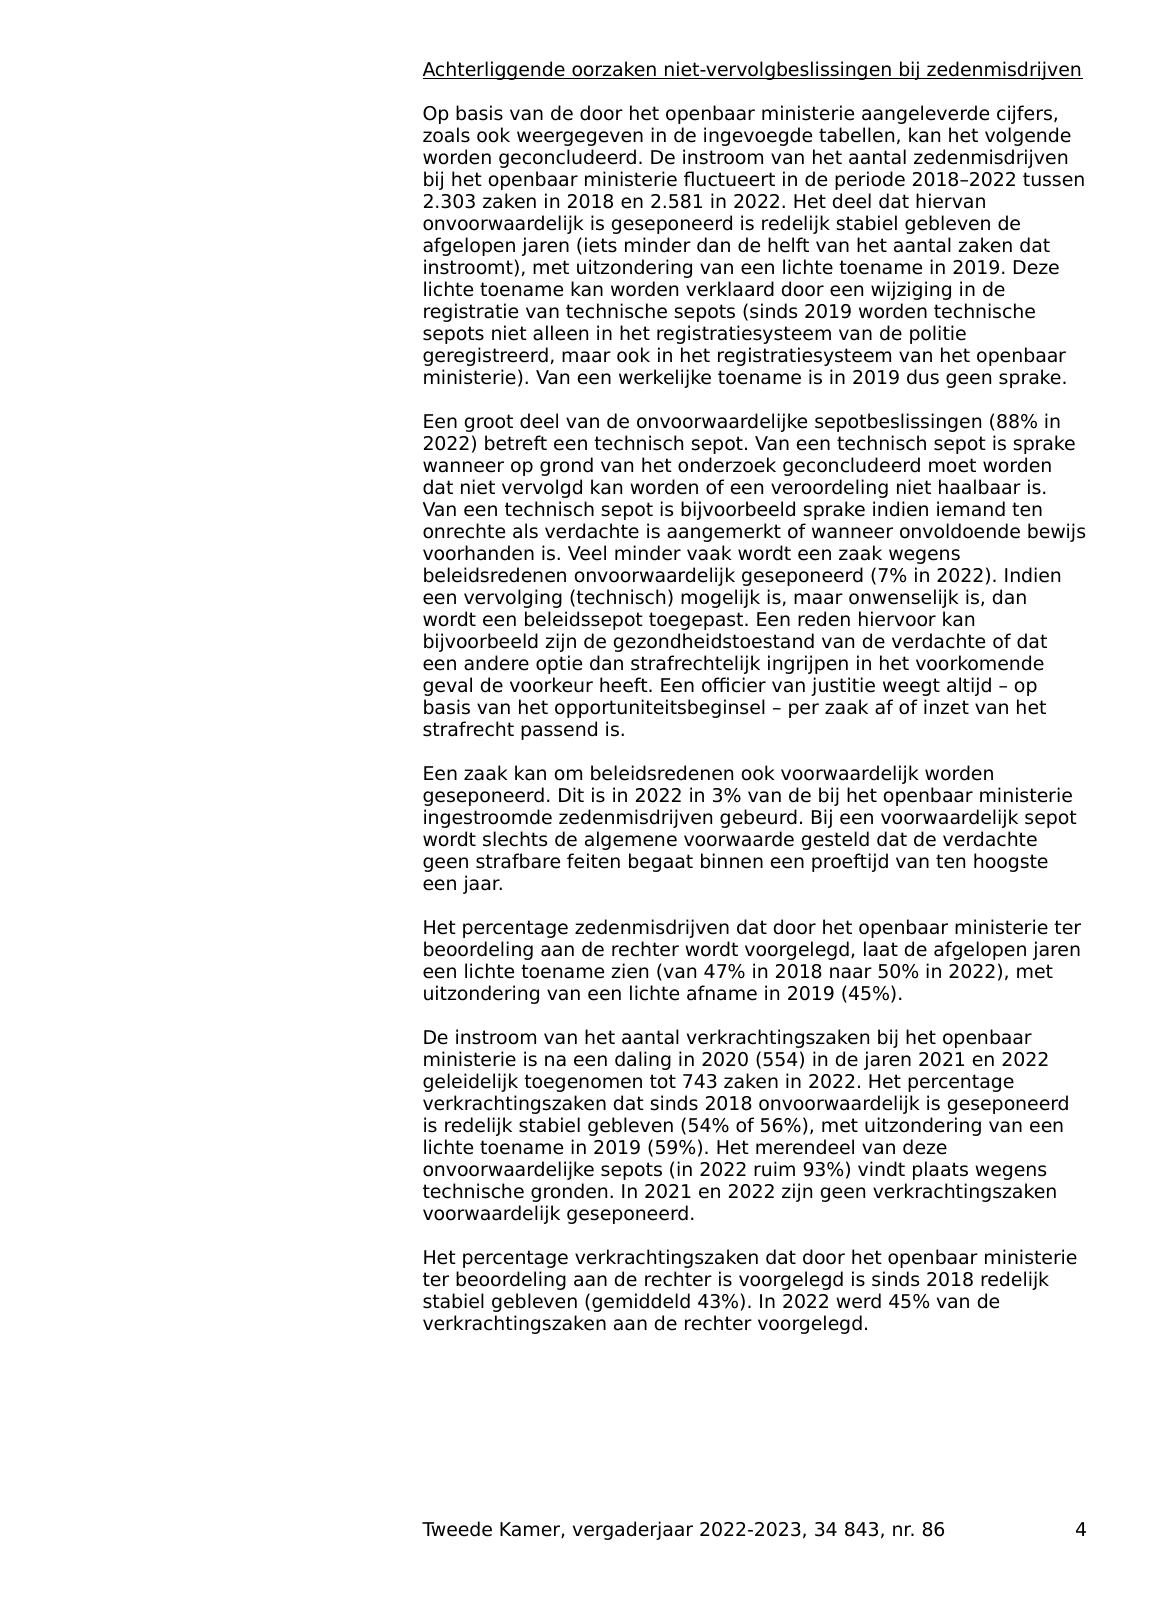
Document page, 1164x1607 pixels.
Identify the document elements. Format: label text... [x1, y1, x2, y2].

text Op basis van de door het openbaar ministerie aangeleverde cijfers, zoals ook weergegeven in de ingevoegde tabellen, kan het volgende worden geconcludeerd. De instroom van het aantal zedenmisdrijven bij het openbaar ministerie fluctueert in de periode 2018–2022 tussen 2.303 zaken in 2018 en 2.581 in 2022. Het deel dat hiervan onvoorwaardelijk is geseponeerd is redelijk stabiel gebleven de afgelopen jaren (iets minder dan de helft van het aantal zaken dat instroomt), met uitzondering van een lichte toename in 2019. Deze lichte toename kan worden verklaard door een wijziging in de registratie van technische sepots (sinds 2019 worden technische sepots niet alleen in het registratiesysteem van de politie geregistreerd, maar ook in het registratiesysteem van het openbaar ministerie). Van een werkelijke toename is in 2019 dus geen sprake. [422, 103, 1087, 389]
text Het percentage verkrachtingszaken dat door het openbaar ministerie ter beoordeling aan de rechter is voorgelegd is sinds 2018 redelijk stabiel gebleven (gemiddeld 43%). In 2022 werd 45% van de verkrachtingszaken aan de rechter voorgelegd. [422, 1247, 1087, 1335]
text De instroom van het aantal verkrachtingszaken bij het openbaar ministerie is na een daling in 2020 (554) in de jaren 2021 en 2022 geleidelijk toegenomen tot 743 zaken in 2022. Het percentage verkrachtingszaken dat sinds 2018 onvoorwaardelijk is geseponeerd is redelijk stabiel gebleven (54% of 56%), met uitzondering van een lichte toename in 2019 (59%). Het merendeel van deze onvoorwaardelijke sepots (in 2022 ruim 93%) vindt plaats wegens technische gronden. In 2021 en 2022 zijn geen verkrachtingszaken voorwaardelijk geseponeerd. [422, 1027, 1087, 1225]
text Een zaak kan om beleidsredenen ook voorwaardelijk worden geseponeerd. Dit is in 2022 in 3% van de bij het openbaar ministerie ingestroomde zedenmisdrijven gebeurd. Bij een voorwaardelijk sepot wordt slechts de algemene voorwaarde gesteld dat de verdachte geen strafbare feiten begaat binnen een proeftijd van ten hoogste een jaar. [422, 763, 1087, 895]
text Een groot deel van de onvoorwaardelijke sepotbeslissingen (88% in 2022) betreft een technisch sepot. Van een technisch sepot is sprake wanneer op grond van het onderzoek geconcludeerd moet worden dat niet vervolgd kan worden of een veroordeling niet haalbaar is. Van een technisch sepot is bijvoorbeeld sprake indien iemand ten onrechte als verdachte is aangemerkt of wanneer onvoldoende bewijs voorhanden is. Veel minder vaak wordt een zaak wegens beleidsredenen onvoorwaardelijk geseponeerd (7% in 2022). Indien een vervolging (technisch) mogelijk is, maar onwenselijk is, dan wordt een beleidssepot toegepast. Een reden hiervoor kan bijvoorbeeld zijn de gezondheidstoestand van de verdachte of dat een andere optie dan strafrechtelijk ingrijpen in het voorkomende geval de voorkeur heeft. Een officier van justitie weegt altijd – op basis van het opportuniteitsbeginsel – per zaak af of inzet van het strafrecht passend is. [422, 411, 1087, 741]
subtitle Achterliggende oorzaken niet-vervolgbeslissingen bij zedenmisdrijven [422, 59, 1087, 81]
text Het percentage zedenmisdrijven dat door het openbaar ministerie ter beoordeling aan de rechter wordt voorgelegd, laat de afgelopen jaren een lichte toename zien (van 47% in 2018 naar 50% in 2022), met uitzondering van een lichte afname in 2019 (45%). [422, 917, 1087, 1005]
